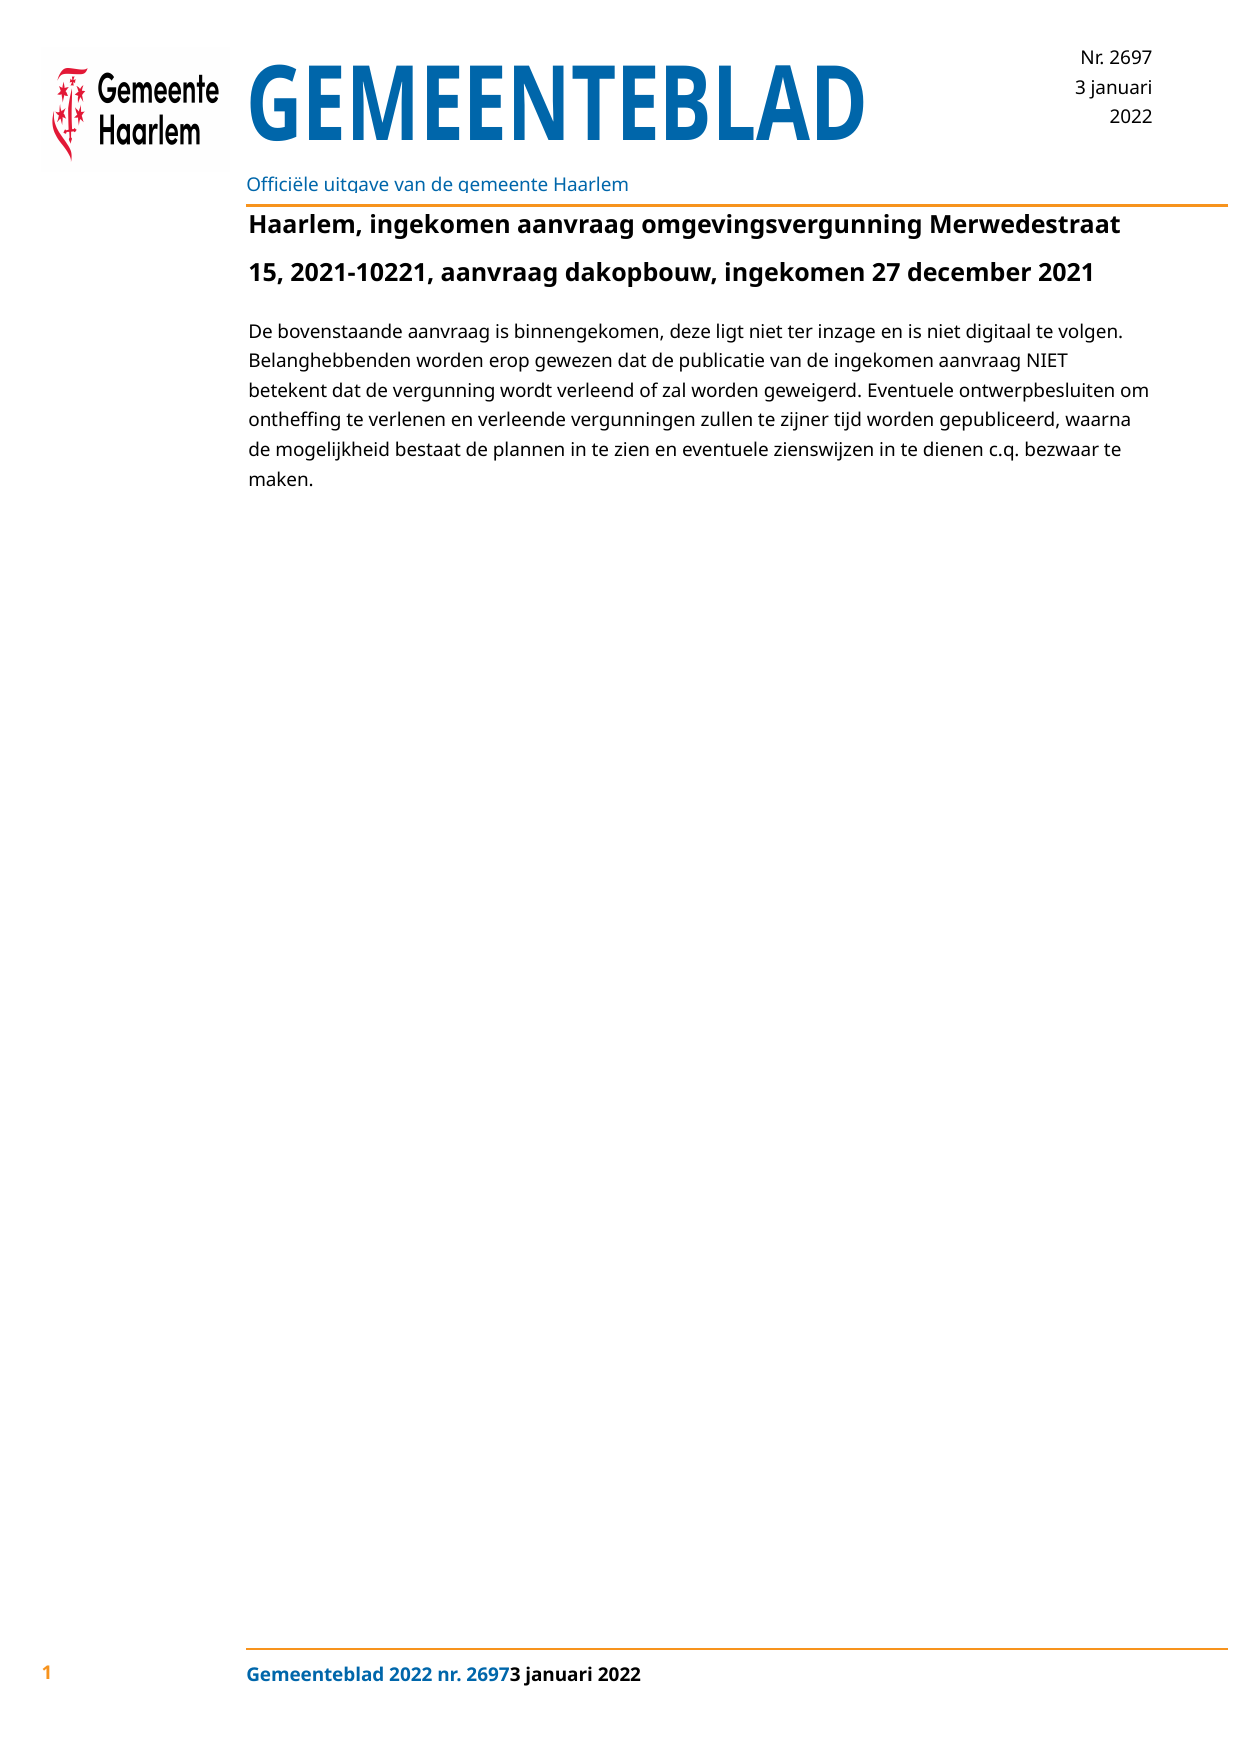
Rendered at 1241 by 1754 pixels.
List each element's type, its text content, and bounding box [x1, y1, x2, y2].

text Haarlem, ingekomen aanvraag omgevingsvergunning Merwedestraat 15, 2021-10221, aanvraag dakopbouw, ingekomen 27 december 2021 [248, 207, 1152, 288]
text De bovenstaande aanvraag is binnengekomen, deze ligt niet ter inzage en is niet digitaal te volgen. Belanghebbenden worden erop gewezen dat de publicatie van de ingekomen aanvraag NIET betekent dat de vergunning wordt verleend of zal worden geweigerd. Eventuele ontwerpbesluiten om ontheffing te verlenen en verleende vergunningen zullen te zijner tijd worden gepubliceerd, waarna de mogelijkheid bestaat de plannen in te zien en eventuele zienswijzen in te dienen c.q. bezwaar te maken. [248, 318, 1152, 492]
picture [41, 47, 231, 172]
